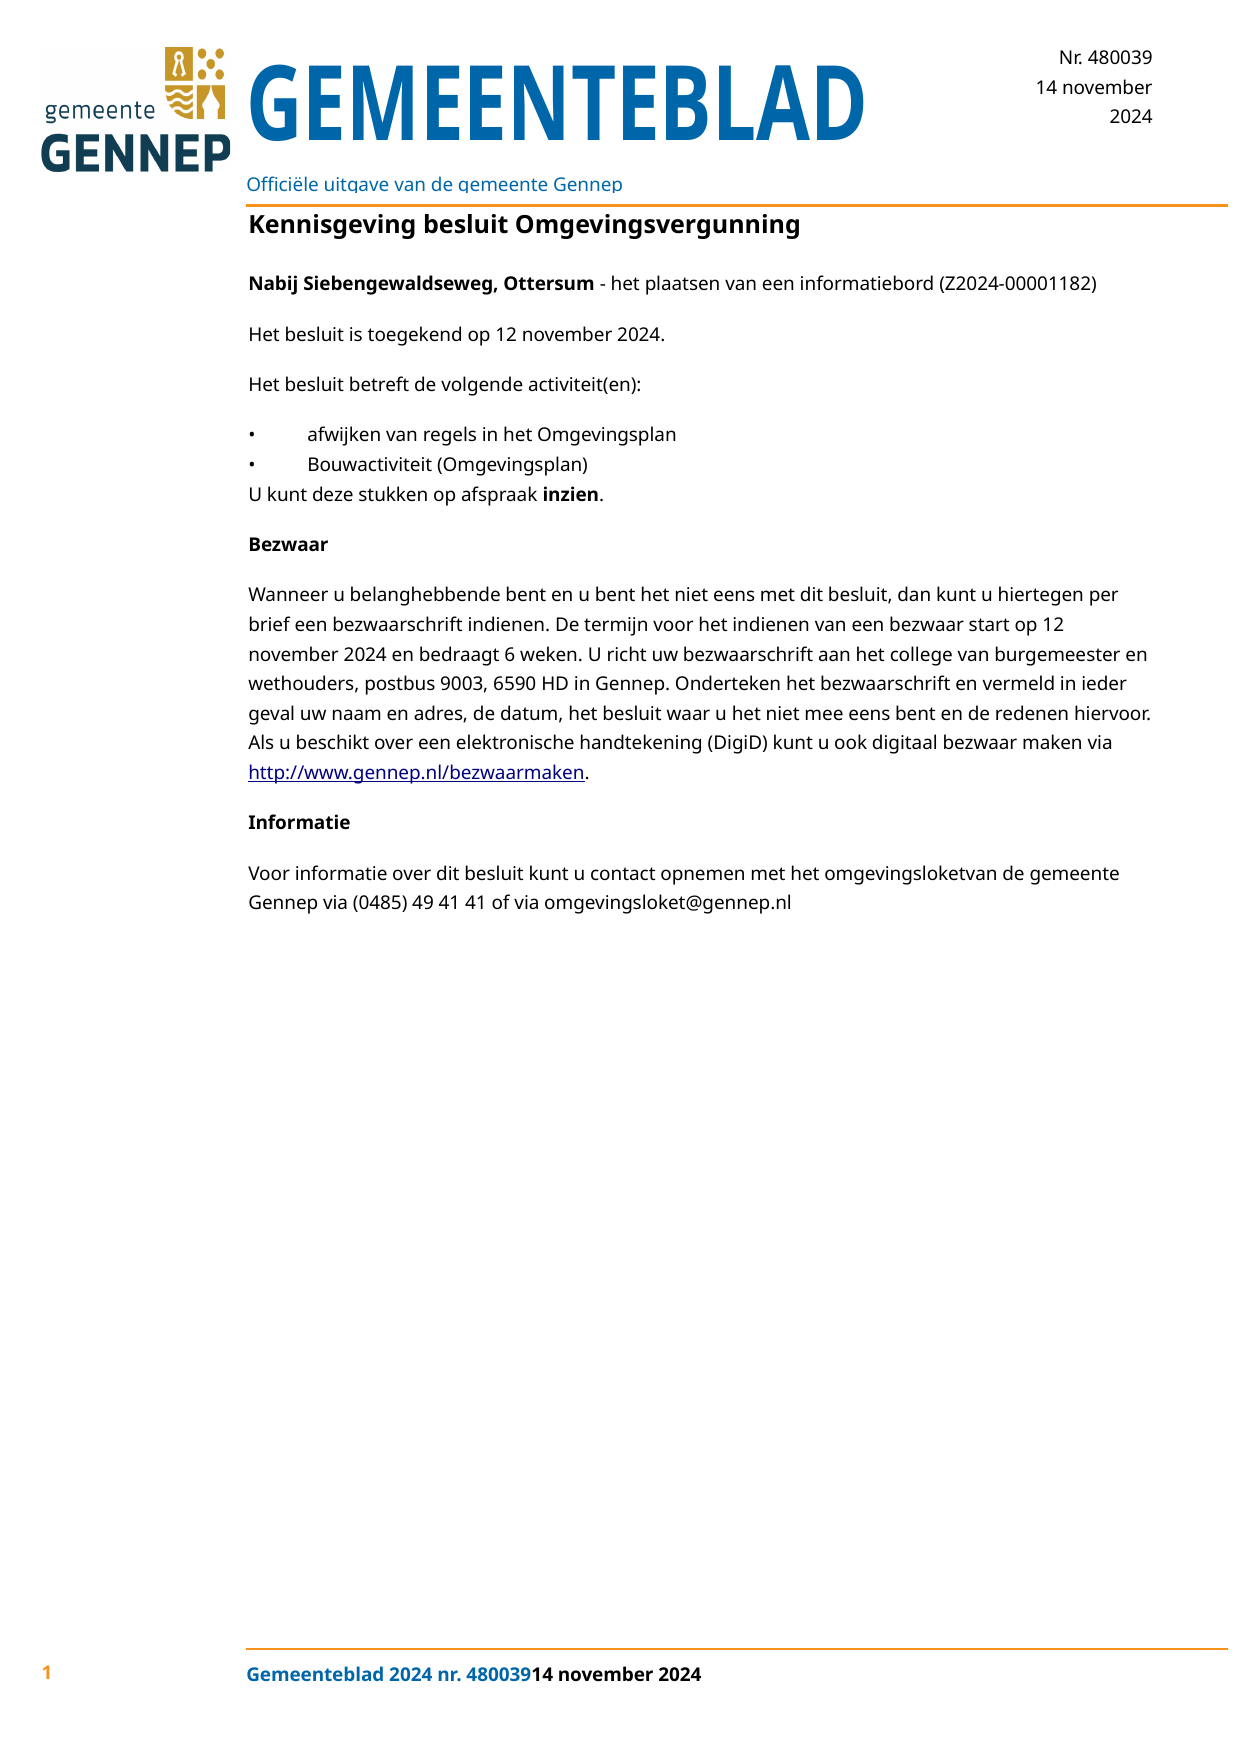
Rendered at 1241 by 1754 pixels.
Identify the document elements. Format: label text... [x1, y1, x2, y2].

text Voor informatie over dit besluit kunt u contact opnemen met het omgevingsloketvan de gemeente Gennep via (0485) 49 41 41 of via omgevingsloket@gennep.nl [248, 860, 1152, 915]
text Wanneer u belanghebbende bent en u bent het niet eens met dit besluit, dan kunt u hiertegen per brief een bezwaarschrift indienen. De termijn voor het indienen van een bezwaar start op 12 november 2024 en bedraagt 6 weken. U richt uw bezwaarschrift aan het college van burgemeester en wethouders, postbus 9003, 6590 HD in Gennep. Onderteken het bezwaarschrift en vermeld in ieder geval uw naam en adres, de datum, het besluit waar u het niet mee eens bent en de redenen hiervoor. Als u beschikt over een elektronische handtekening (DigiD) kunt u ook digitaal bezwaar maken via http://www.gennep.nl/bezwaarmaken. [248, 582, 1152, 785]
text Informatie [248, 809, 1152, 835]
text Het besluit betreft de volgende activiteit(en): [248, 371, 1152, 397]
list Bouwactiviteit (Omgevingsplan) [248, 451, 1152, 477]
text Nabij Siebengewaldseweg, Ottersum - het plaatsen van een informatiebord (Z2024-00001182) [248, 270, 1152, 296]
list afwijken van regels in het Omgevingsplan [248, 422, 1152, 447]
text Kennisgeving besluit Omgevingsvergunning [248, 207, 1152, 241]
picture [41, 47, 231, 172]
text Het besluit is toegekend op 12 november 2024. [248, 321, 1152, 346]
text U kunt deze stukken op afspraak inzien. [248, 481, 1152, 506]
text Bezwaar [248, 531, 1152, 557]
